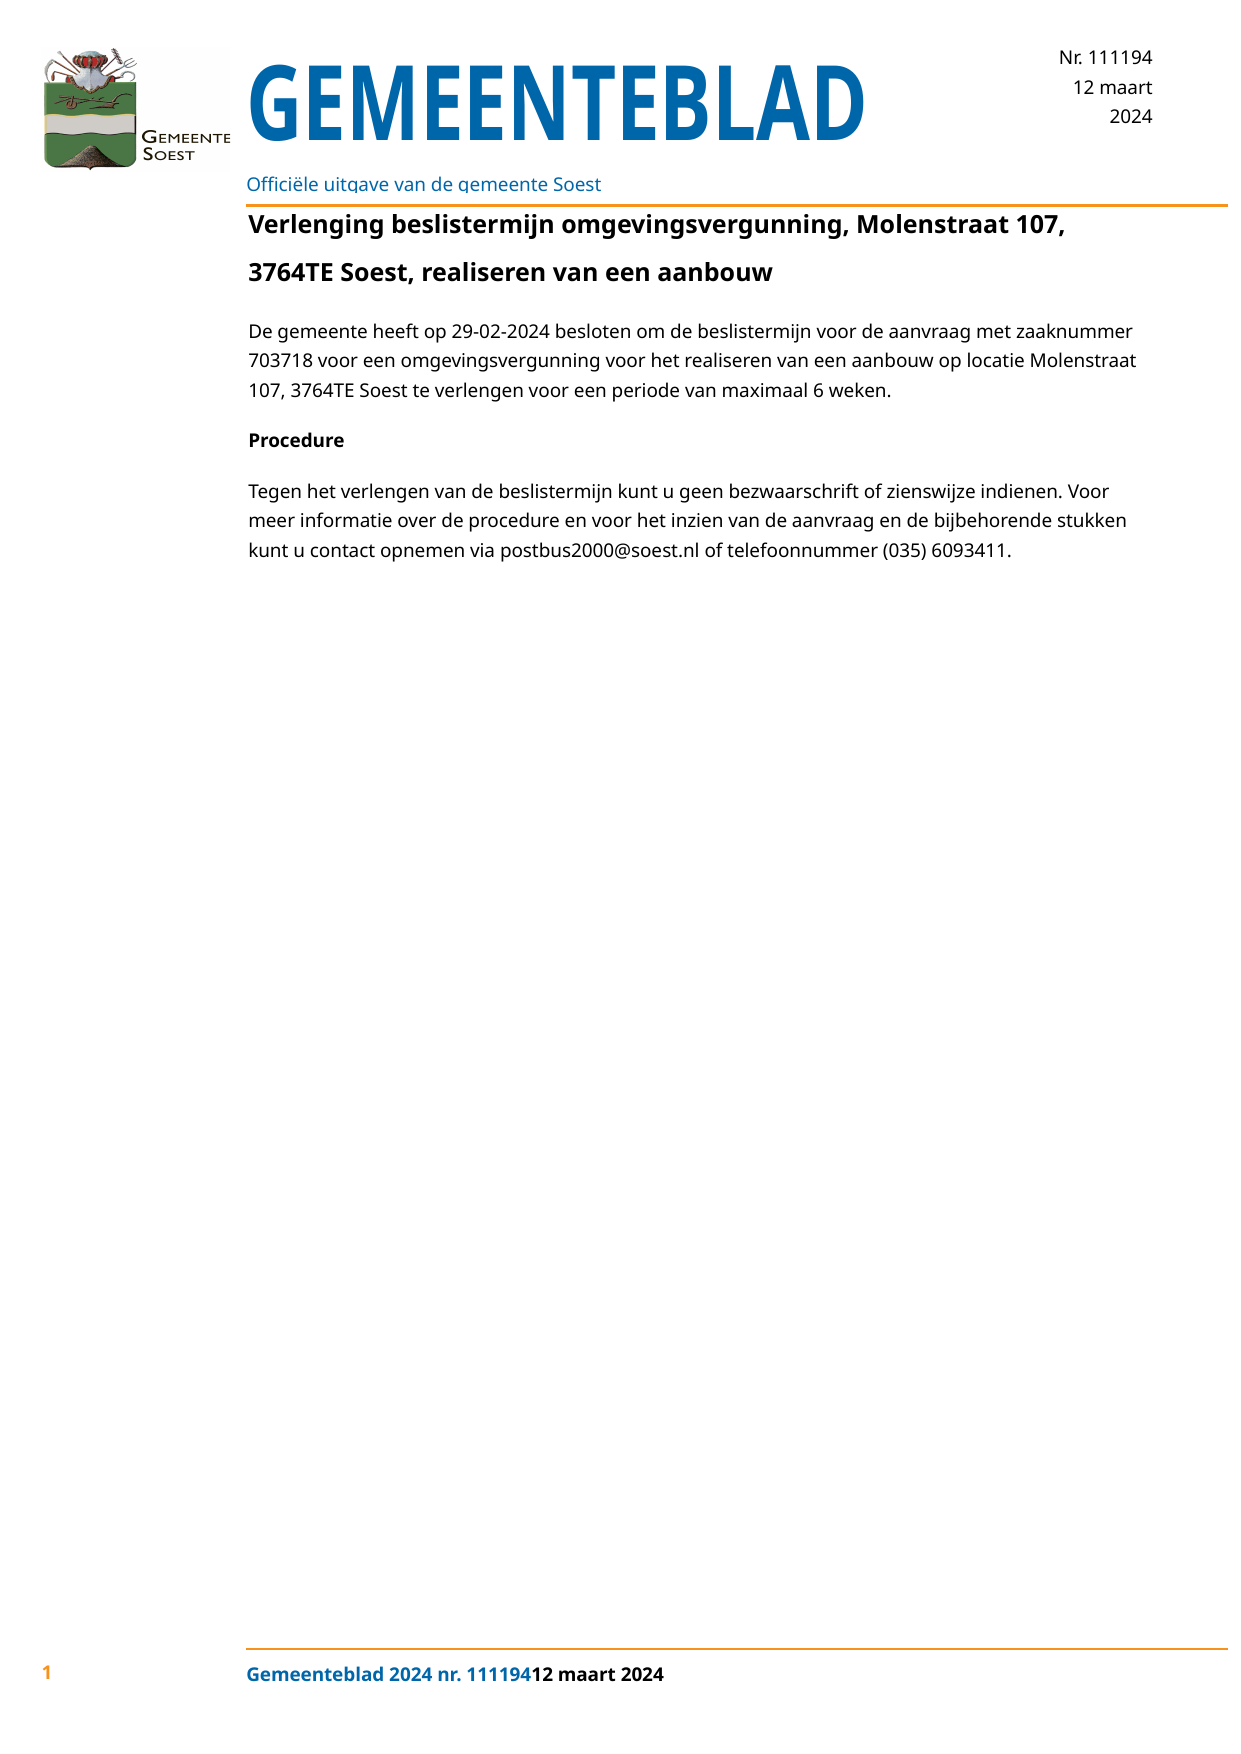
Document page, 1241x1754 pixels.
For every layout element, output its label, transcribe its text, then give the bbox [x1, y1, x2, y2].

text Verlenging beslistermijn omgevingsvergunning, Molenstraat 107, 3764TE Soest, realiseren van een aanbouw [248, 207, 1152, 288]
text Tegen het verlengen van de beslistermijn kunt u geen bezwaarschrift of zienswijze indienen. Voor meer informatie over de procedure en voor het inzien van de aanvraag en de bijbehorende stukken kunt u contact opnemen via postbus2000@soest.nl of telefoonnummer (035) 6093411. [248, 478, 1152, 563]
text Procedure [248, 427, 1152, 453]
text De gemeente heeft op 29-02-2024 besloten om de beslistermijn voor de aanvraag met zaaknummer 703718 voor een omgevingsvergunning voor het realiseren van een aanbouw op locatie Molenstraat 107, 3764TE Soest te verlengen voor een periode van maximaal 6 weken. [248, 318, 1152, 403]
picture [41, 47, 231, 172]
